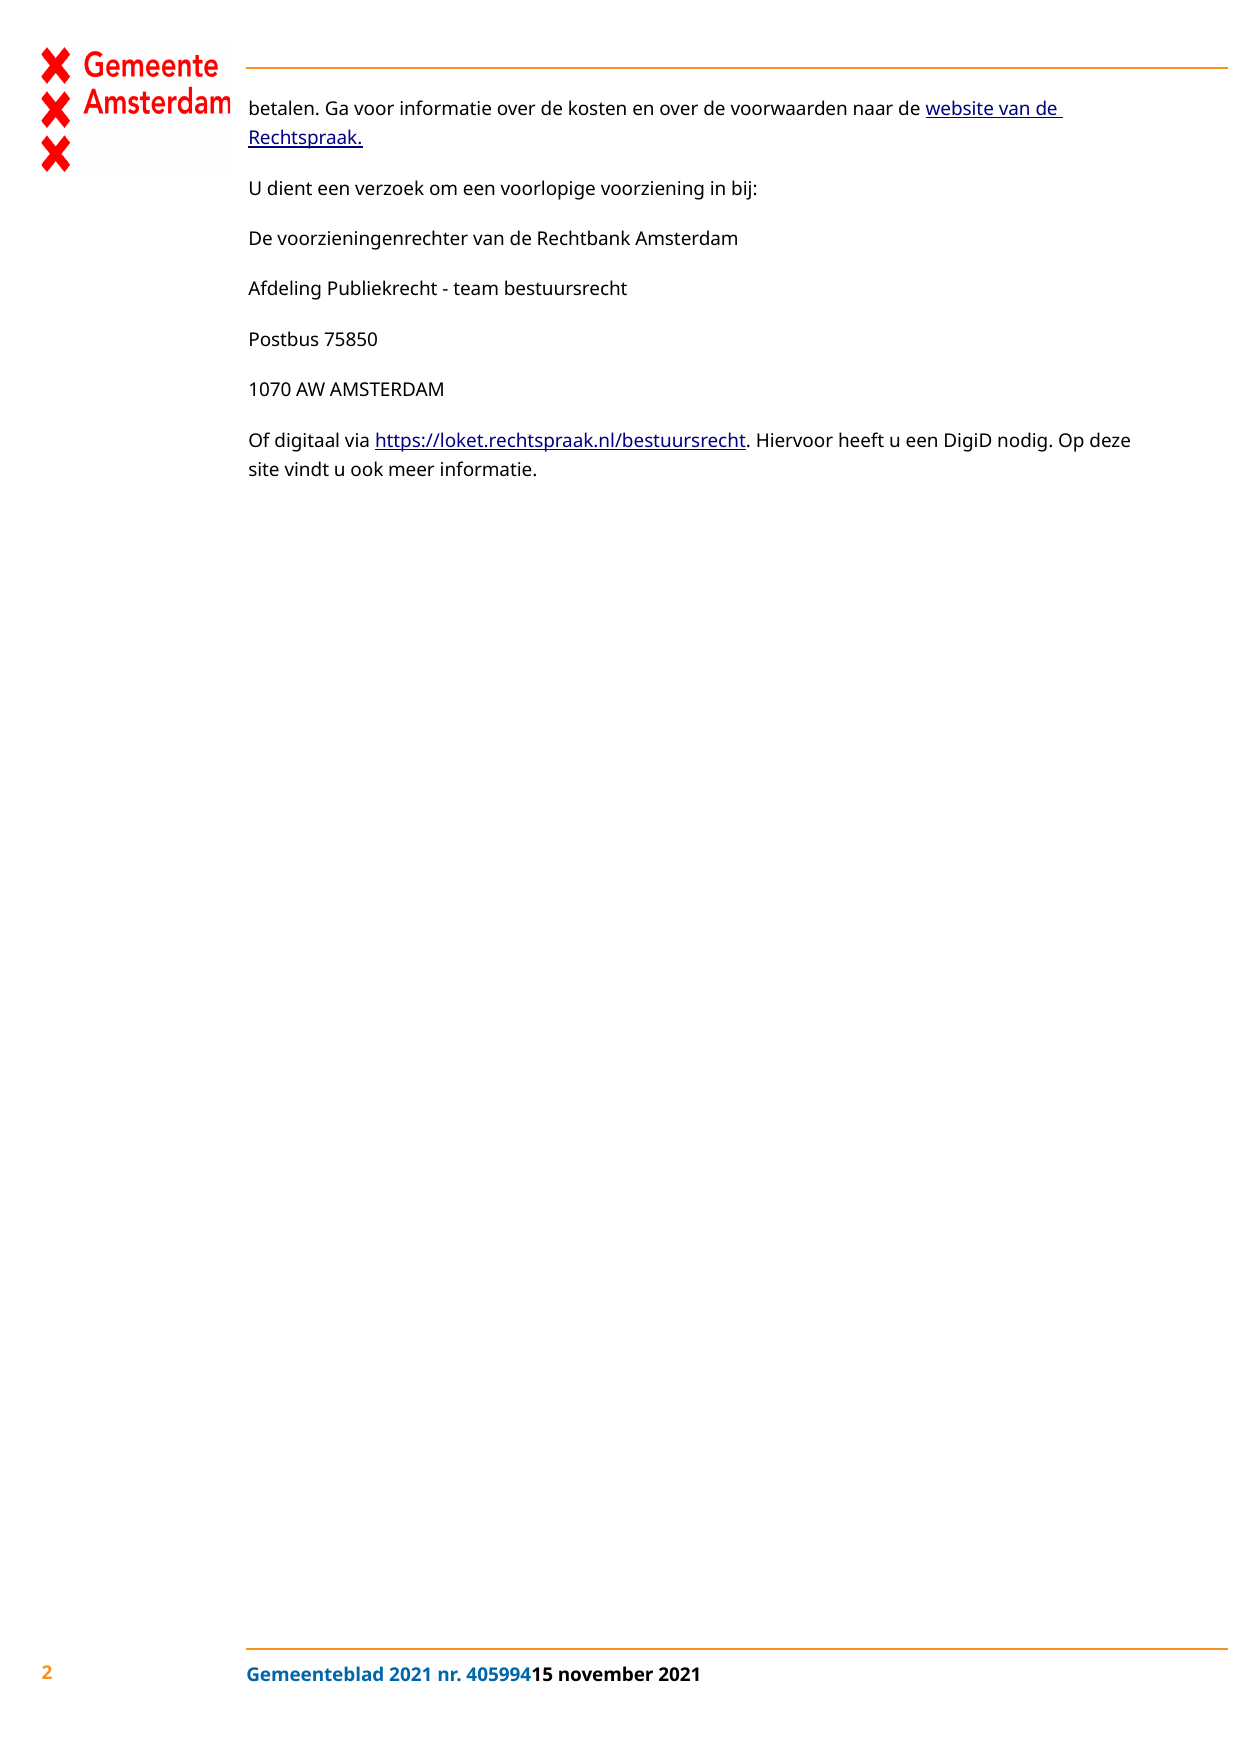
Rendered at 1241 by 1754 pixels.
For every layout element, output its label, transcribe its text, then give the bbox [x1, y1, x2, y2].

picture [41, 47, 231, 172]
text Postbus 75850 [248, 326, 1152, 352]
text 1070 AW AMSTERDAM [248, 376, 1152, 402]
text De voorzieningenrechter van de Rechtbank Amsterdam [248, 225, 1152, 251]
text Afdeling Publiekrecht - team bestuursrecht [248, 276, 1152, 301]
text Of digitaal via https://loket.rechtspraak.nl/bestuursrecht. Hiervoor heeft u een DigiD nodig. Op deze site vindt u ook meer informatie. [248, 427, 1152, 482]
text U dient een verzoek om een voorlopige voorziening in bij: [248, 175, 1152, 201]
text betalen. Ga voor informatie over de kosten en over de voorwaarden naar de website van de Rechtspraak. [248, 95, 1152, 150]
